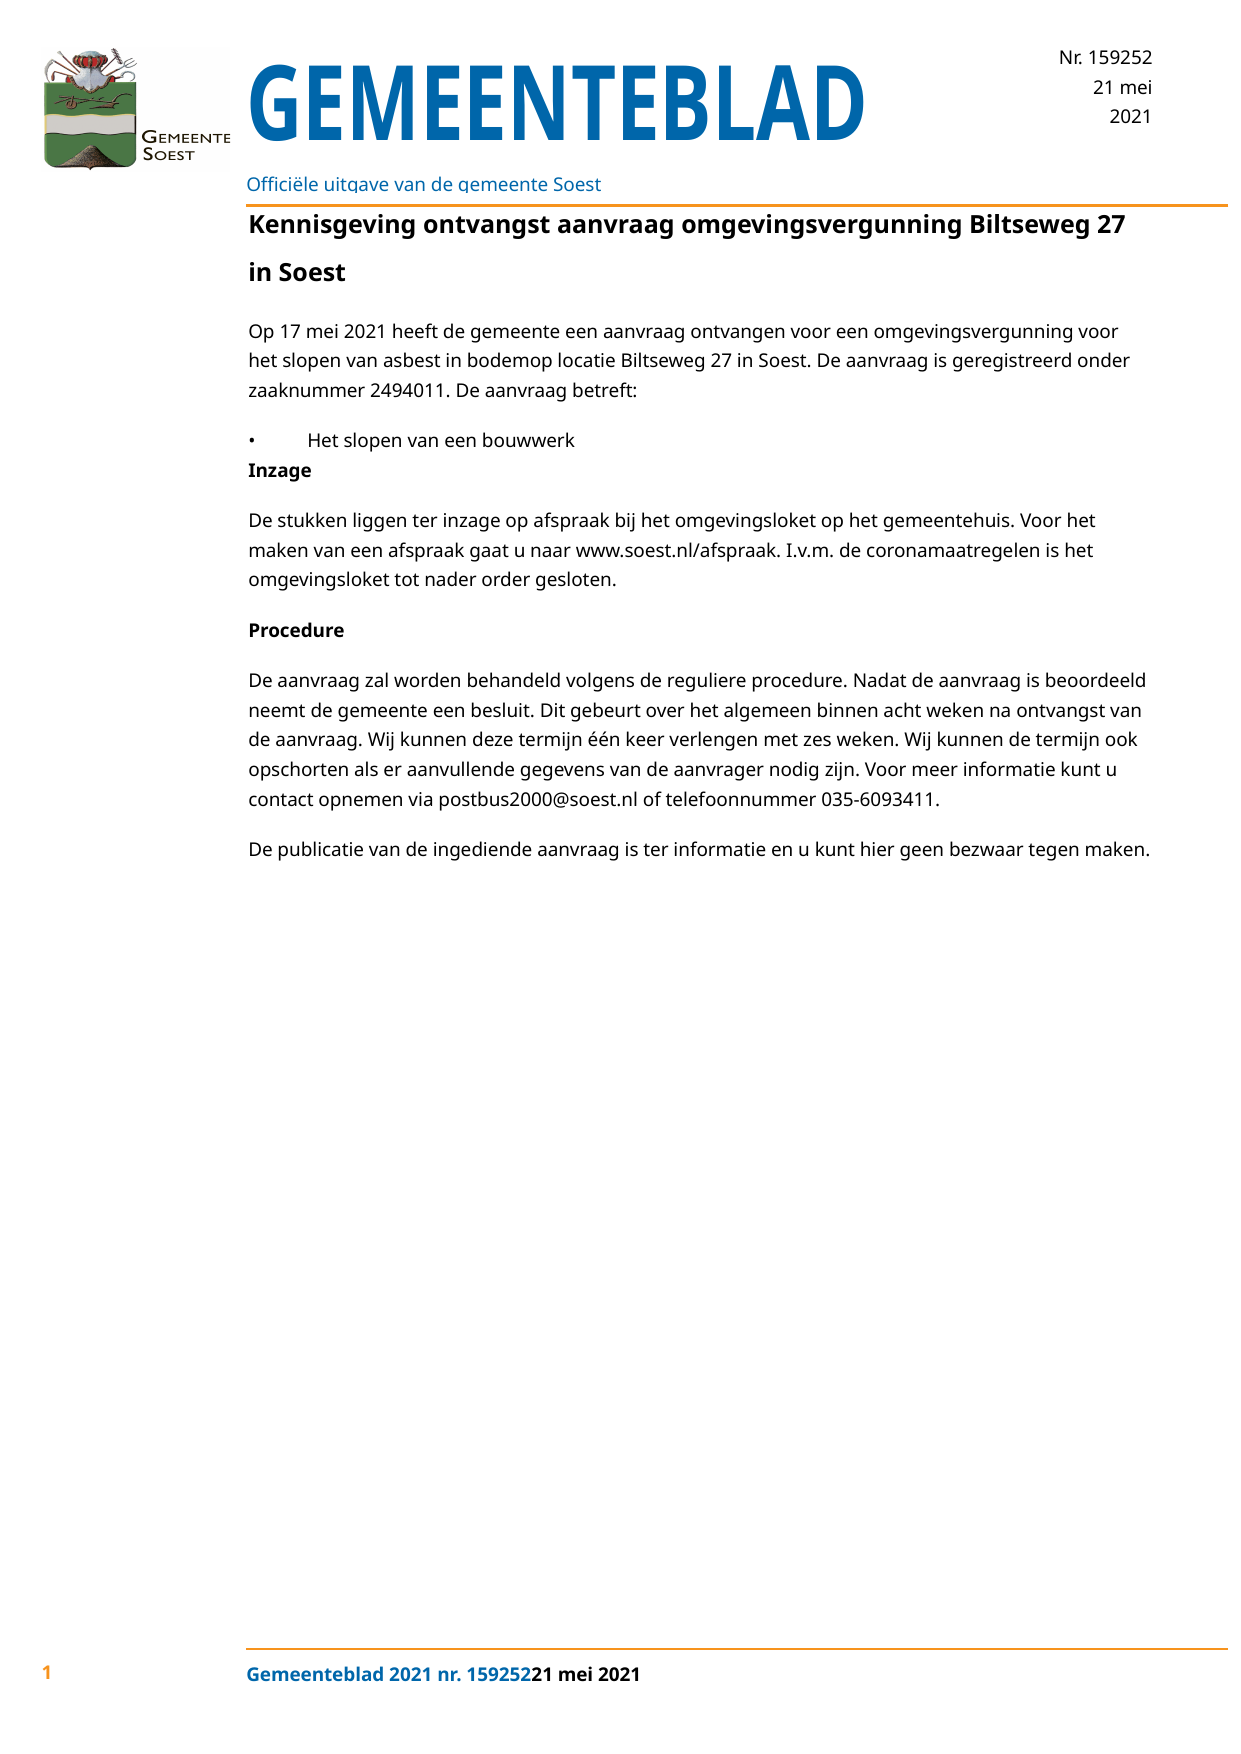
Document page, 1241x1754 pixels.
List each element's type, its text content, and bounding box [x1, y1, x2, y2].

text Procedure [248, 617, 1152, 643]
text De publicatie van de ingediende aanvraag is ter informatie en u kunt hier geen bezwaar tegen maken. [248, 836, 1152, 862]
list Het slopen van een bouwwerk [248, 427, 1152, 453]
text Op 17 mei 2021 heeft de gemeente een aanvraag ontvangen voor een omgevingsvergunning voor het slopen van asbest in bodemop locatie Biltseweg 27 in Soest. De aanvraag is geregistreerd onder zaaknummer 2494011. De aanvraag betreft: [248, 318, 1152, 403]
text De stukken liggen ter inzage op afspraak bij het omgevingsloket op het gemeentehuis. Voor het maken van een afspraak gaat u naar www.soest.nl/afspraak. I.v.m. de coronamaatregelen is het omgevingsloket tot nader order gesloten. [248, 507, 1152, 592]
text Inzage [248, 457, 1152, 483]
picture [41, 47, 231, 172]
text De aanvraag zal worden behandeld volgens de reguliere procedure. Nadat de aanvraag is beoordeeld neemt de gemeente een besluit. Dit gebeurt over het algemeen binnen acht weken na ontvangst van de aanvraag. Wij kunnen deze termijn één keer verlengen met zes weken. Wij kunnen de termijn ook opschorten als er aanvullende gegevens van de aanvrager nodig zijn. Voor meer informatie kunt u contact opnemen via postbus2000@soest.nl of telefoonnummer 035-6093411. [248, 667, 1152, 812]
text Kennisgeving ontvangst aanvraag omgevingsvergunning Biltseweg 27 in Soest [248, 207, 1152, 288]
